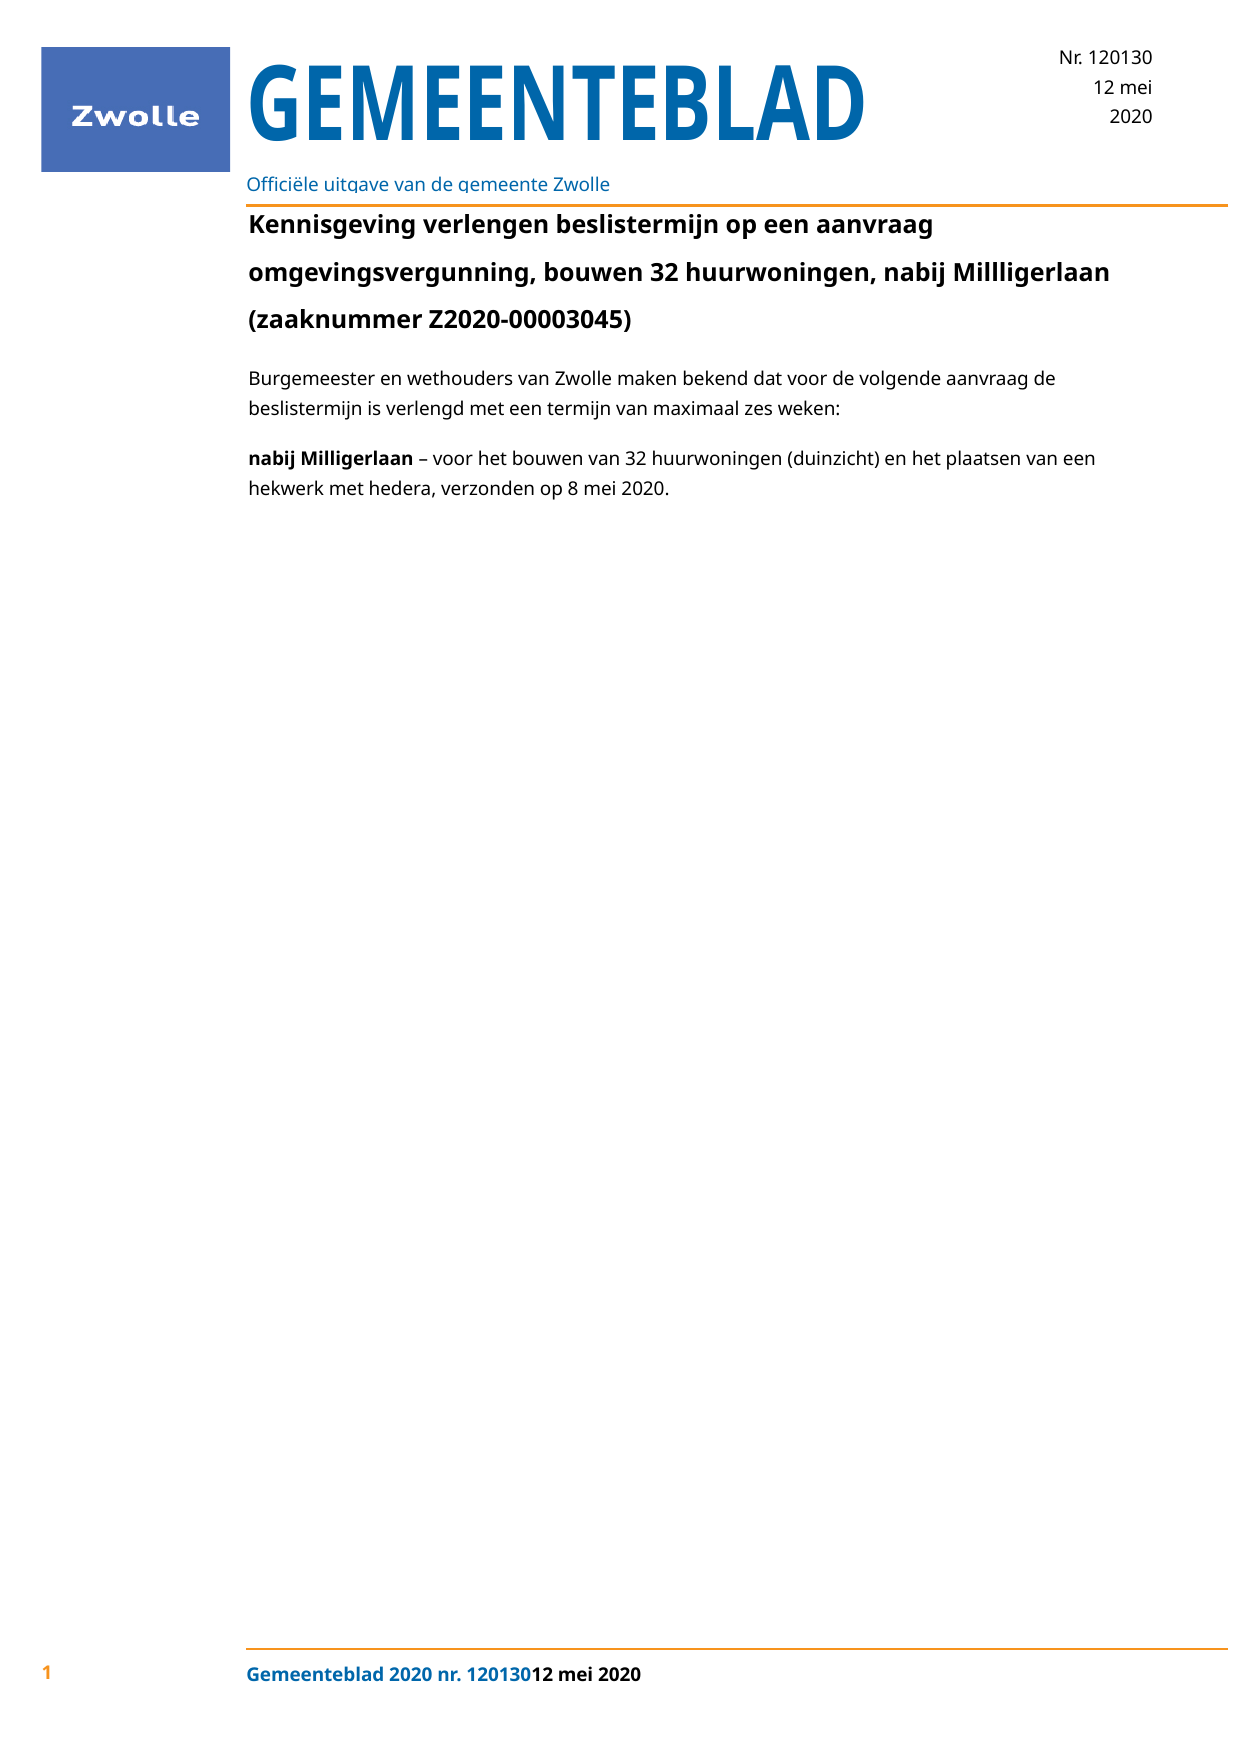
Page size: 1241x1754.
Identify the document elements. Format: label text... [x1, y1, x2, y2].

text Burgemeester en wethouders van Zwolle maken bekend dat voor de volgende aanvraag de beslistermijn is verlengd met een termijn van maximaal zes weken: [248, 366, 1152, 421]
text Kennisgeving verlengen beslistermijn op een aanvraag omgevingsvergunning, bouwen 32 huurwoningen, nabij Millligerlaan (zaaknummer Z2020-00003045) [248, 207, 1152, 336]
picture [41, 47, 231, 172]
text nabij Milligerlaan – voor het bouwen van 32 huurwoningen (duinzicht) en het plaatsen van een hekwerk met hedera, verzonden op 8 mei 2020. [248, 446, 1152, 501]
